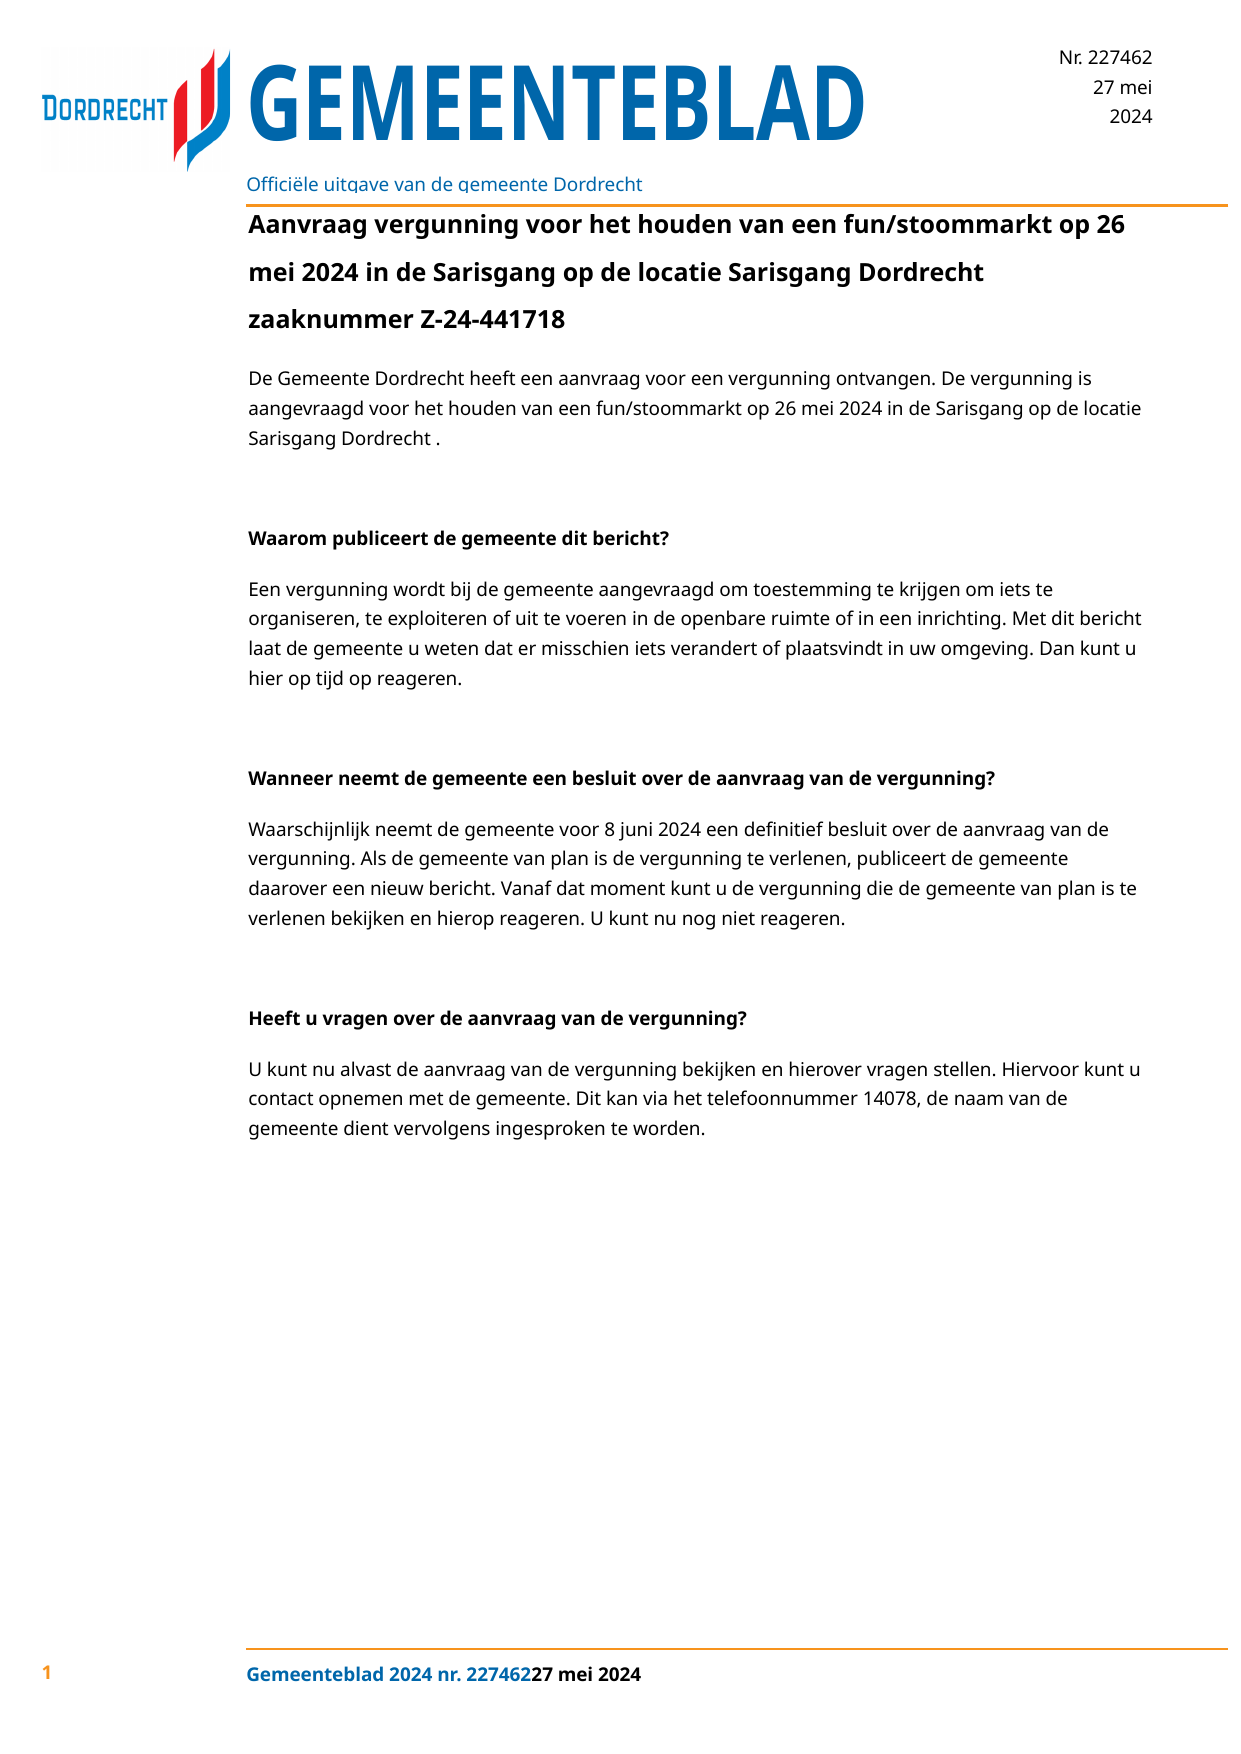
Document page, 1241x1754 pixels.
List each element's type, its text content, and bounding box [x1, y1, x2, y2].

picture [41, 47, 231, 172]
text Aanvraag vergunning voor het houden van een fun/stoommarkt op 26 mei 2024 in de Sarisgang op de locatie Sarisgang Dordrecht zaaknummer Z-24-441718 [248, 207, 1152, 336]
text U kunt nu alvast de aanvraag van de vergunning bekijken en hierover vragen stellen. Hiervoor kunt u contact opnemen met de gemeente. Dit kan via het telefoonnummer 14078, de naam van de gemeente dient vervolgens ingesproken te worden. [248, 1056, 1152, 1141]
text Waarom publiceert de gemeente dit bericht? [248, 526, 1152, 551]
text Waarschijnlijk neemt de gemeente voor 8 juni 2024 een definitief besluit over de aanvraag van de vergunning. Als de gemeente van plan is de vergunning te verlenen, publiceert de gemeente daarover een nieuw bericht. Vanaf dat moment kunt u de vergunning die de gemeente van plan is te verlenen bekijken en hierop reageren. U kunt nu nog niet reageren. [248, 816, 1152, 930]
text De Gemeente Dordrecht heeft een aanvraag voor een vergunning ontvangen. De vergunning is aangevraagd voor het houden van een fun/stoommarkt op 26 mei 2024 in de Sarisgang op de locatie Sarisgang Dordrecht . [248, 366, 1152, 450]
text Heeft u vragen over de aanvraag van de vergunning? [248, 1006, 1152, 1031]
text Wanneer neemt de gemeente een besluit over de aanvraag van de vergunning? [248, 766, 1152, 791]
text Een vergunning wordt bij de gemeente aangevraagd om toestemming te krijgen om iets te organiseren, te exploiteren of uit te voeren in de openbare ruimte of in een inrichting. Met dit bericht laat de gemeente u weten dat er misschien iets verandert of plaatsvindt in uw omgeving. Dan kunt u hier op tijd op reageren. [248, 576, 1152, 690]
